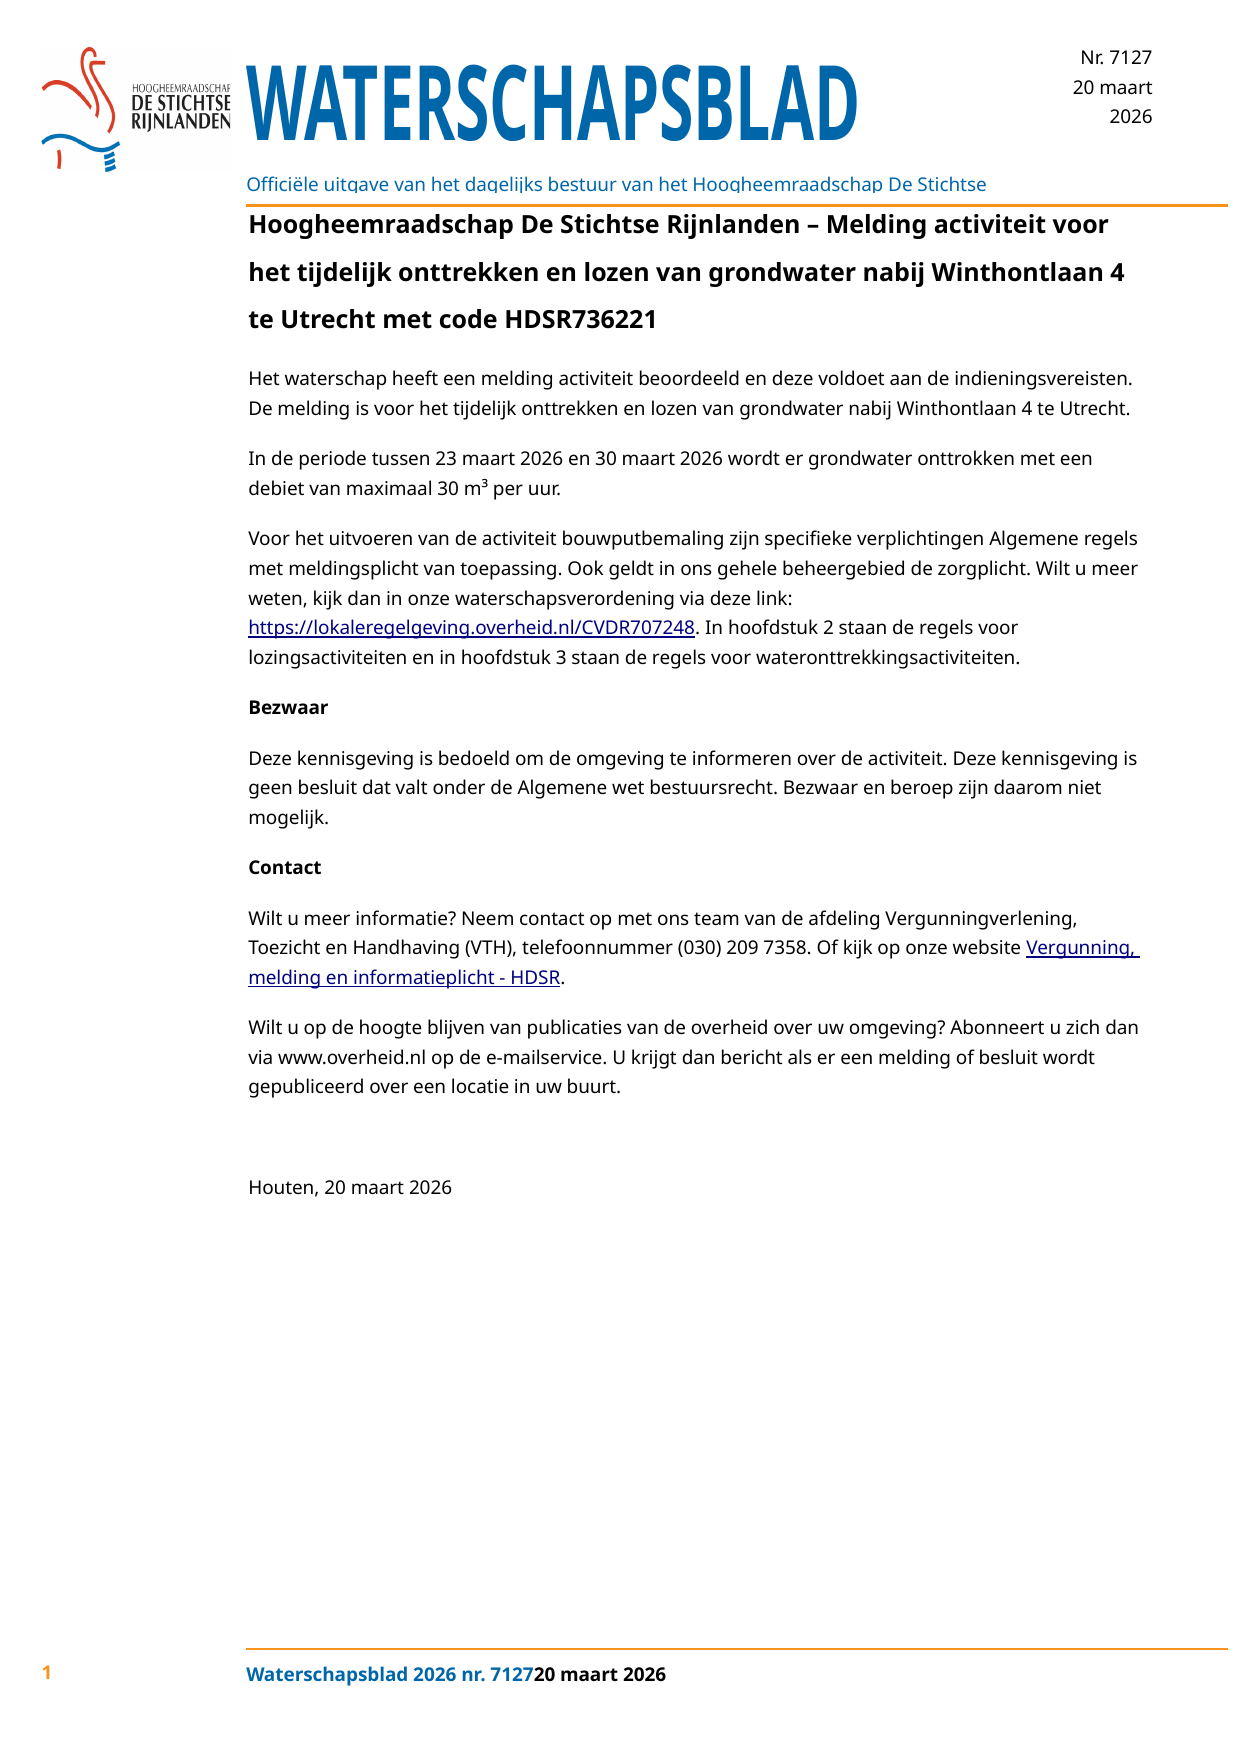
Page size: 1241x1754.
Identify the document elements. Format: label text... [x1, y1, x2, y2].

text Wilt u meer informatie? Neem contact op met ons team van de afdeling Vergunningverlening, Toezicht en Handhaving (VTH), telefoonnummer (030) 209 7358. Of kijk op onze website Vergunning, melding en informatieplicht - HDSR. [248, 905, 1152, 989]
picture [41, 47, 231, 172]
text Het waterschap heeft een melding activiteit beoordeeld en deze voldoet aan de indieningsvereisten. De melding is voor het tijdelijk onttrekken en lozen van grondwater nabij Winthontlaan 4 te Utrecht. [248, 366, 1152, 421]
text Voor het uitvoeren van de activiteit bouwputbemaling zijn specifieke verplichtingen Algemene regels met meldingsplicht van toepassing. Ook geldt in ons gehele beheergebied de zorgplicht. Wilt u meer weten, kijk dan in onze waterschapsverordening via deze link: https://lokaleregelgeving.overheid.nl/CVDR707248. In hoofdstuk 2 staan de regels voor lozingsactiviteiten en in hoofdstuk 3 staan de regels voor wateronttrekkingsactiviteiten. [248, 526, 1152, 669]
text Wilt u op de hoogte blijven van publicaties van de overheid over uw omgeving? Abonneert u zich dan via www.overheid.nl op de e-mailservice. U krijgt dan bericht als er een melding of besluit wordt gepubliceerd over een locatie in uw buurt. [248, 1014, 1152, 1099]
text Deze kennisgeving is bedoeld om de omgeving te informeren over de activiteit. Deze kennisgeving is geen besluit dat valt onder de Algemene wet bestuursrecht. Bezwaar en beroep zijn daarom niet mogelijk. [248, 745, 1152, 829]
text Bezwaar [248, 694, 1152, 720]
text In de periode tussen 23 maart 2026 en 30 maart 2026 wordt er grondwater onttrokken met een debiet van maximaal 30 m³ per uur. [248, 446, 1152, 501]
text Hoogheemraadschap De Stichtse Rijnlanden – Melding activiteit voor het tijdelijk onttrekken en lozen van grondwater nabij Winthontlaan 4 te Utrecht met code HDSR736221 [248, 207, 1152, 336]
text Houten, 20 maart 2026 [248, 1174, 1152, 1200]
text Contact [248, 854, 1152, 880]
